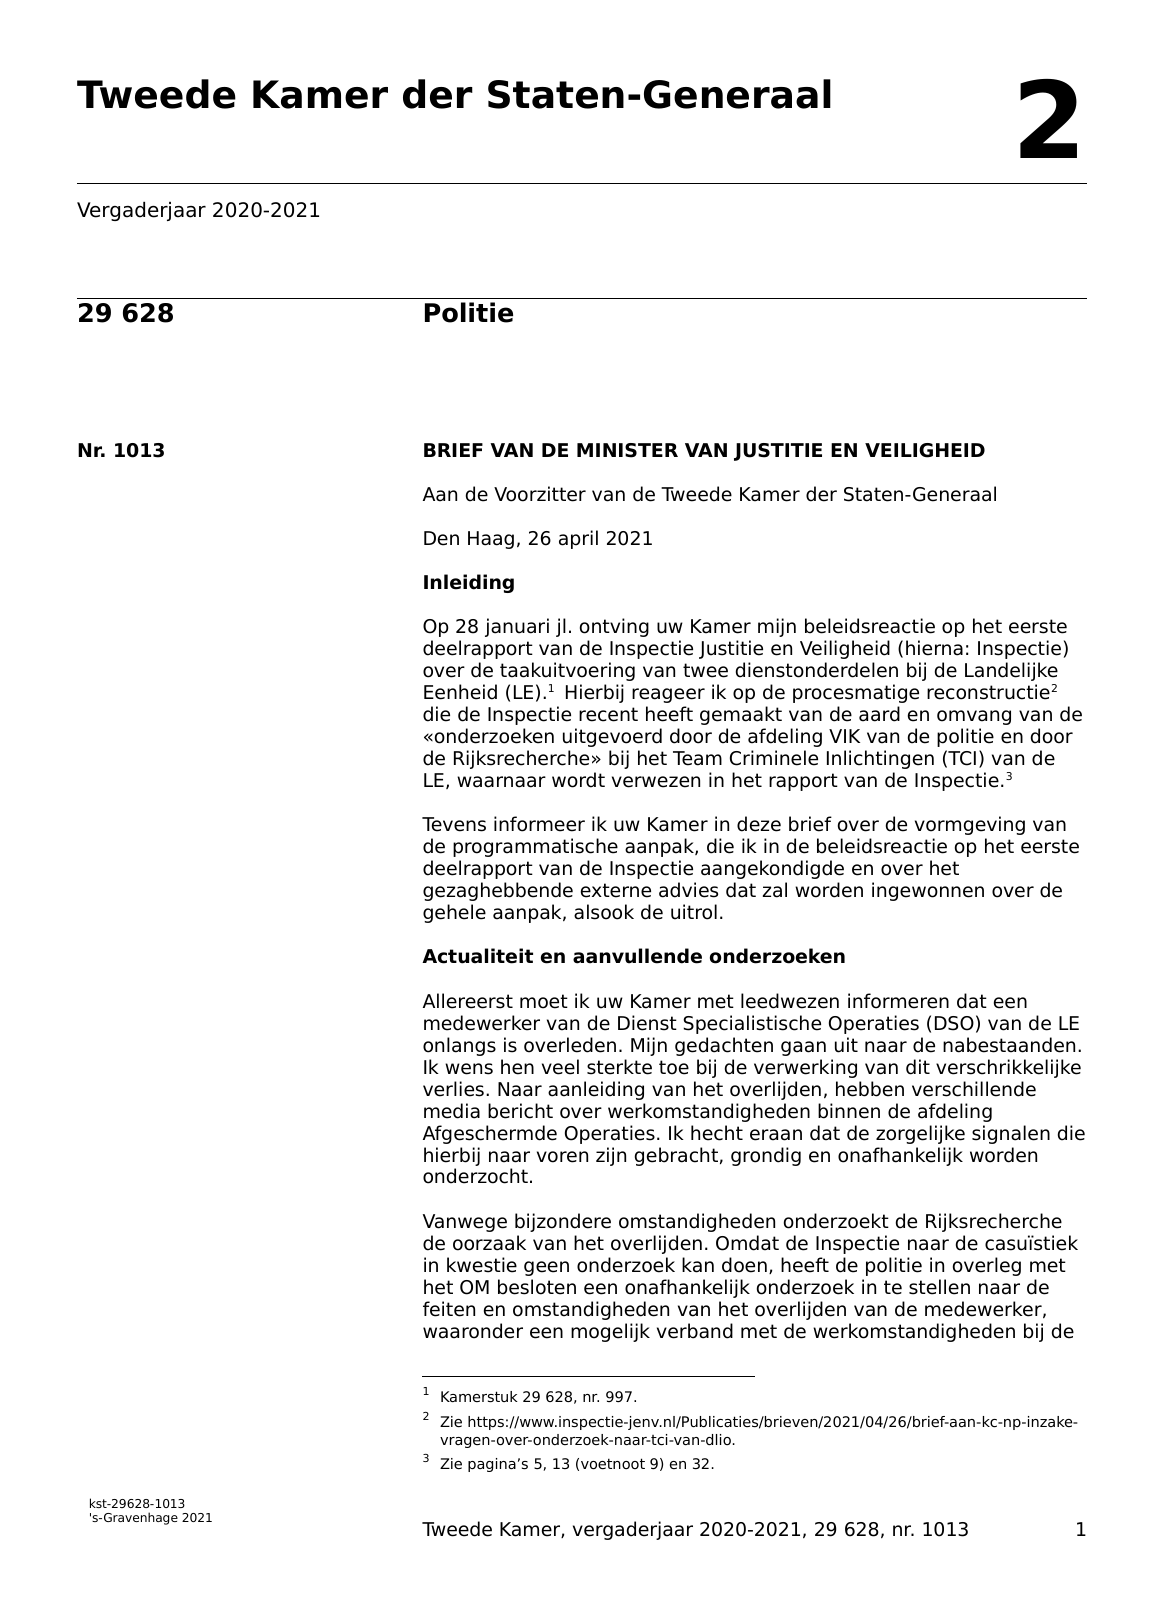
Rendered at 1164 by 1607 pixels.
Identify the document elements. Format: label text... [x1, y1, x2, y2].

table_header 2 [886, 59, 1087, 183]
text Tevens informeer ik uw Kamer in deze brief over de vormgeving van de programmatische aanpak, die ik in de beleidsreactie op het eerste deelrapport van de Inspectie aangekondigde en over het gezaghebbende externe advies dat zal worden ingewonnen over de gehele aanpak, alsook de uitrol. [422, 814, 1087, 924]
subtitle Nr. 1013 BRIEF VAN DE MINISTER VAN JUSTITIE EN VEILIGHEID [77, 440, 1087, 462]
text Zie https://www.inspectie-jenv.nl/Publicaties/brieven/2021/04/26/brief-aan-kc-np-inzake-vragen-over-onderzoek-naar-tci-van-dlio. [422, 1410, 1087, 1449]
text Zie pagina’s 5, 13 (voetnoot 9) en 32. [422, 1452, 1087, 1474]
table_cell Vergaderjaar 2020-2021 [77, 184, 1087, 298]
text 's-Gravenhage 2021 [88, 1511, 323, 1525]
table_header Tweede Kamer der Staten-Generaal [77, 59, 886, 183]
text Den Haag, 26 april 2021 [422, 528, 1087, 550]
text Kamerstuk 29 628, nr. 997. [422, 1385, 1087, 1407]
subtitle 29 628 Politie [77, 299, 1087, 329]
subtitle Inleiding [422, 572, 1087, 594]
subtitle Actualiteit en aanvullende onderzoeken [422, 946, 1087, 968]
text Op 28 januari jl. ontving uw Kamer mijn beleidsreactie op het eerste deelrapport van de Inspectie Justitie en Veiligheid (hierna: Inspectie) over de taakuitvoering van twee dienstonderdelen bij de Landelijke Eenheid (LE). Hierbij reageer ik op de procesmatige reconstructie die de Inspectie recent heeft gemaakt van de aard en omvang van de «onderzoeken uitgevoerd door de afdeling VIK van de politie en door de Rijksrecherche» bij het Team Criminele Inlichtingen (TCI) van de LE, waarnaar wordt verwezen in het rapport van de Inspectie. [422, 616, 1087, 792]
text kst-29628-1013 [88, 1497, 323, 1511]
text Allereerst moet ik uw Kamer met leedwezen informeren dat een medewerker van de Dienst Specialistische Operaties (DSO) van de LE onlangs is overleden. Mijn gedachten gaan uit naar de nabestaanden. Ik wens hen veel sterkte toe bij de verwerking van dit verschrikkelijke verlies. Naar aanleiding van het overlijden, hebben verschillende media bericht over werkomstandigheden binnen de afdeling Afgeschermde Operaties. Ik hecht eraan dat de zorgelijke signalen die hierbij naar voren zijn gebracht, grondig en onafhankelijk worden onderzocht. [422, 991, 1087, 1188]
text Vanwege bijzondere omstandigheden onderzoekt de Rijksrecherche de oorzaak van het overlijden. Omdat de Inspectie naar de casuïstiek in kwestie geen onderzoek kan doen, heeft de politie in overleg met het OM besloten een onafhankelijk onderzoek in te stellen naar de feiten en omstandigheden van het overlijden van de medewerker, waaronder een mogelijk verband met de werkomstandigheden bij de [422, 1211, 1087, 1342]
text Aan de Voorzitter van de Tweede Kamer der Staten-Generaal [422, 484, 1087, 506]
